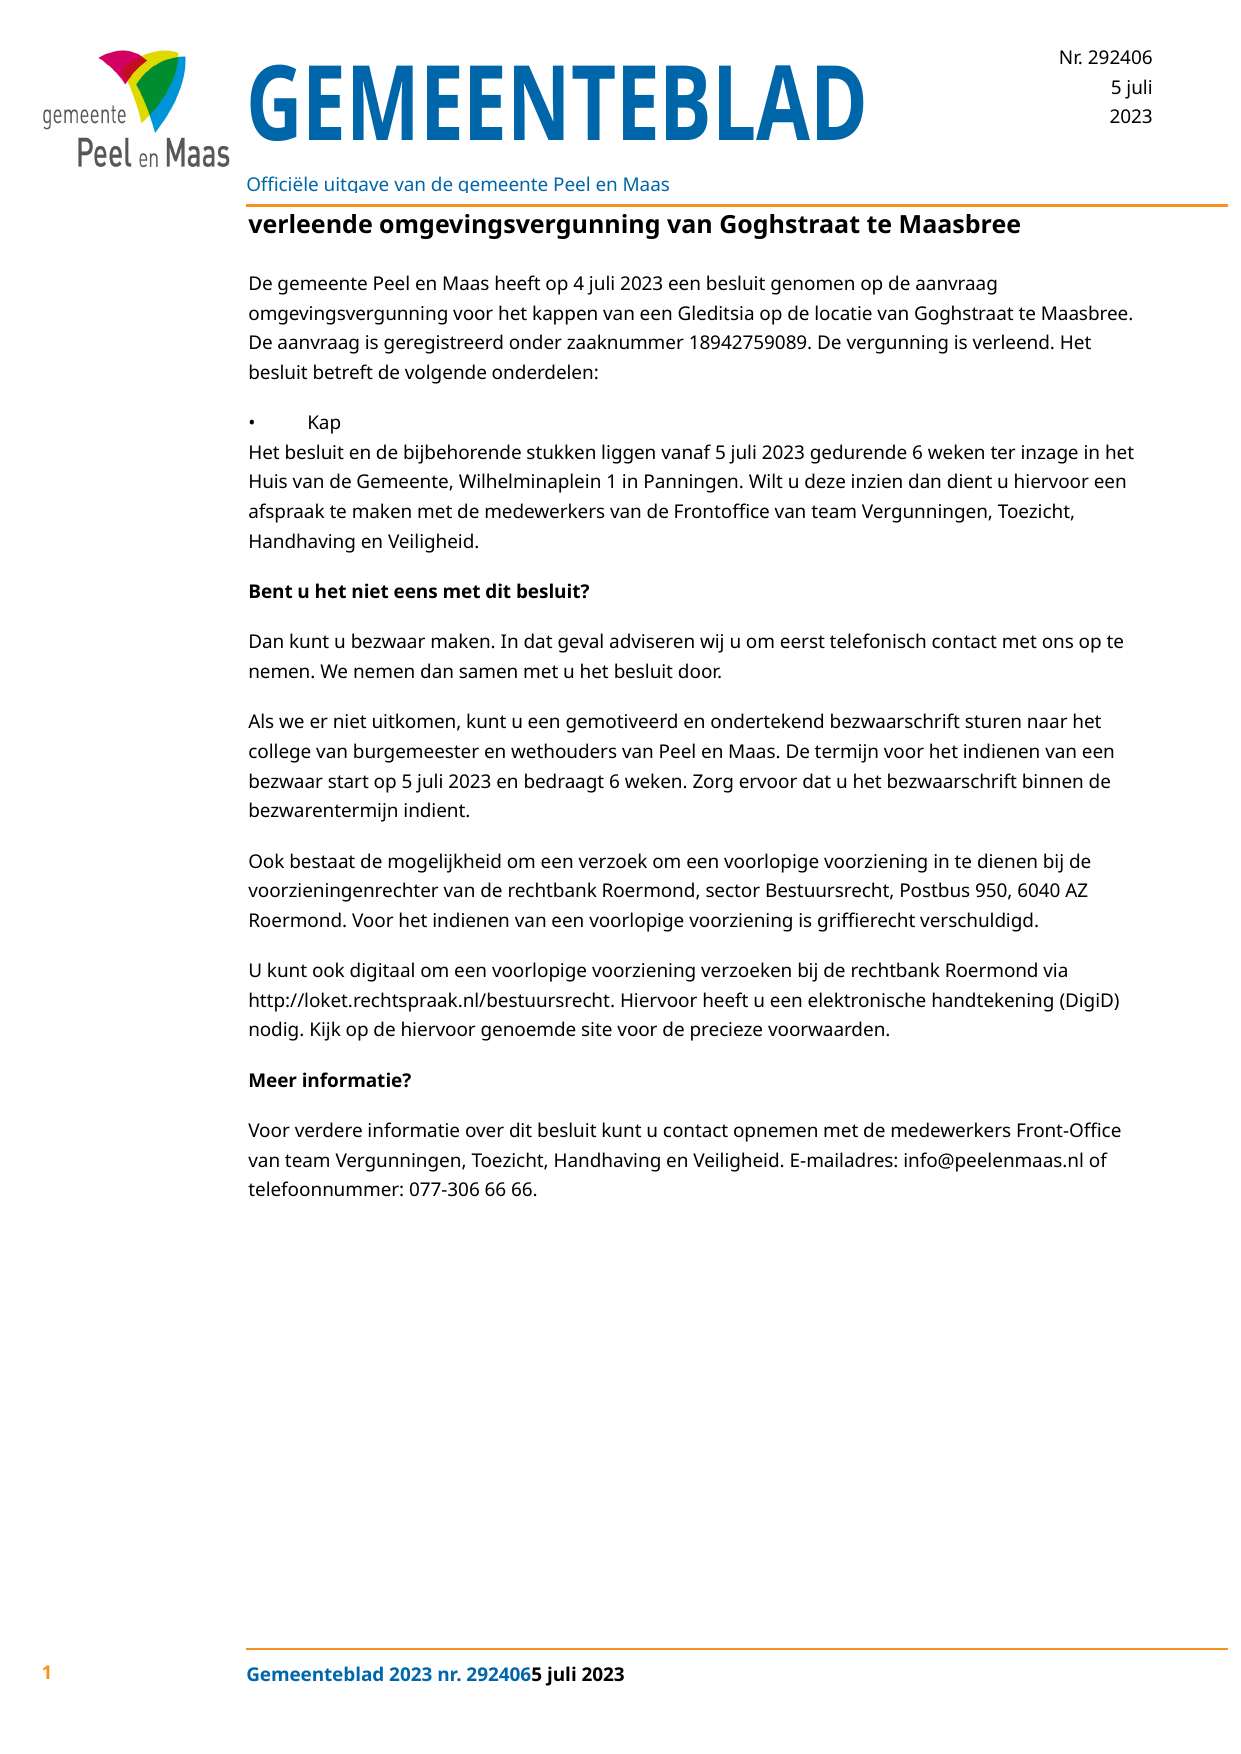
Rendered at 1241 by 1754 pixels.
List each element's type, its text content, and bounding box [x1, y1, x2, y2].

list Kap [248, 409, 1152, 435]
text Het besluit en de bijbehorende stukken liggen vanaf 5 juli 2023 gedurende 6 weken ter inzage in het Huis van de Gemeente, Wilhelminaplein 1 in Panningen. Wilt u deze inzien dan dient u hiervoor een afspraak te maken met de medewerkers van de Frontoffice van team Vergunningen, Toezicht, Handhaving en Veiligheid. [248, 439, 1152, 553]
text verleende omgevingsvergunning van Goghstraat te Maasbree [248, 207, 1152, 241]
text Als we er niet uitkomen, kunt u een gemotiveerd en ondertekend bezwaarschrift sturen naar het college van burgemeester en wethouders van Peel en Maas. De termijn voor het indienen van een bezwaar start op 5 juli 2023 en bedraagt 6 weken. Zorg ervoor dat u het bezwaarschrift binnen de bezwarentermijn indient. [248, 709, 1152, 823]
picture [41, 47, 231, 172]
text Dan kunt u bezwaar maken. In dat geval adviseren wij u om eerst telefonisch contact met ons op te nemen. We nemen dan samen met u het besluit door. [248, 629, 1152, 684]
text De gemeente Peel en Maas heeft op 4 juli 2023 een besluit genomen op de aanvraag omgevingsvergunning voor het kappen van een Gleditsia op de locatie van Goghstraat te Maasbree. De aanvraag is geregistreerd onder zaaknummer 18942759089. De vergunning is verleend. Het besluit betreft de volgende onderdelen: [248, 270, 1152, 385]
text Voor verdere informatie over dit besluit kunt u contact opnemen met de medewerkers Front-Office van team Vergunningen, Toezicht, Handhaving en Veiligheid. E-mailadres: info@peelenmaas.nl of telefoonnummer: 077-306 66 66. [248, 1117, 1152, 1202]
text Bent u het niet eens met dit besluit? [248, 578, 1152, 604]
text Ook bestaat de mogelijkheid om een verzoek om een voorlopige voorziening in te dienen bij de voorzieningenrechter van de rechtbank Roermond, sector Bestuursrecht, Postbus 950, 6040 AZ Roermond. Voor het indienen van een voorlopige voorziening is griffierecht verschuldigd. [248, 848, 1152, 933]
text U kunt ook digitaal om een voorlopige voorziening verzoeken bij de rechtbank Roermond via http://loket.rechtspraak.nl/bestuursrecht. Hiervoor heeft u een elektronische handtekening (DigiD) nodig. Kijk op de hiervoor genoemde site voor de precieze voorwaarden. [248, 957, 1152, 1042]
text Meer informatie? [248, 1067, 1152, 1093]
